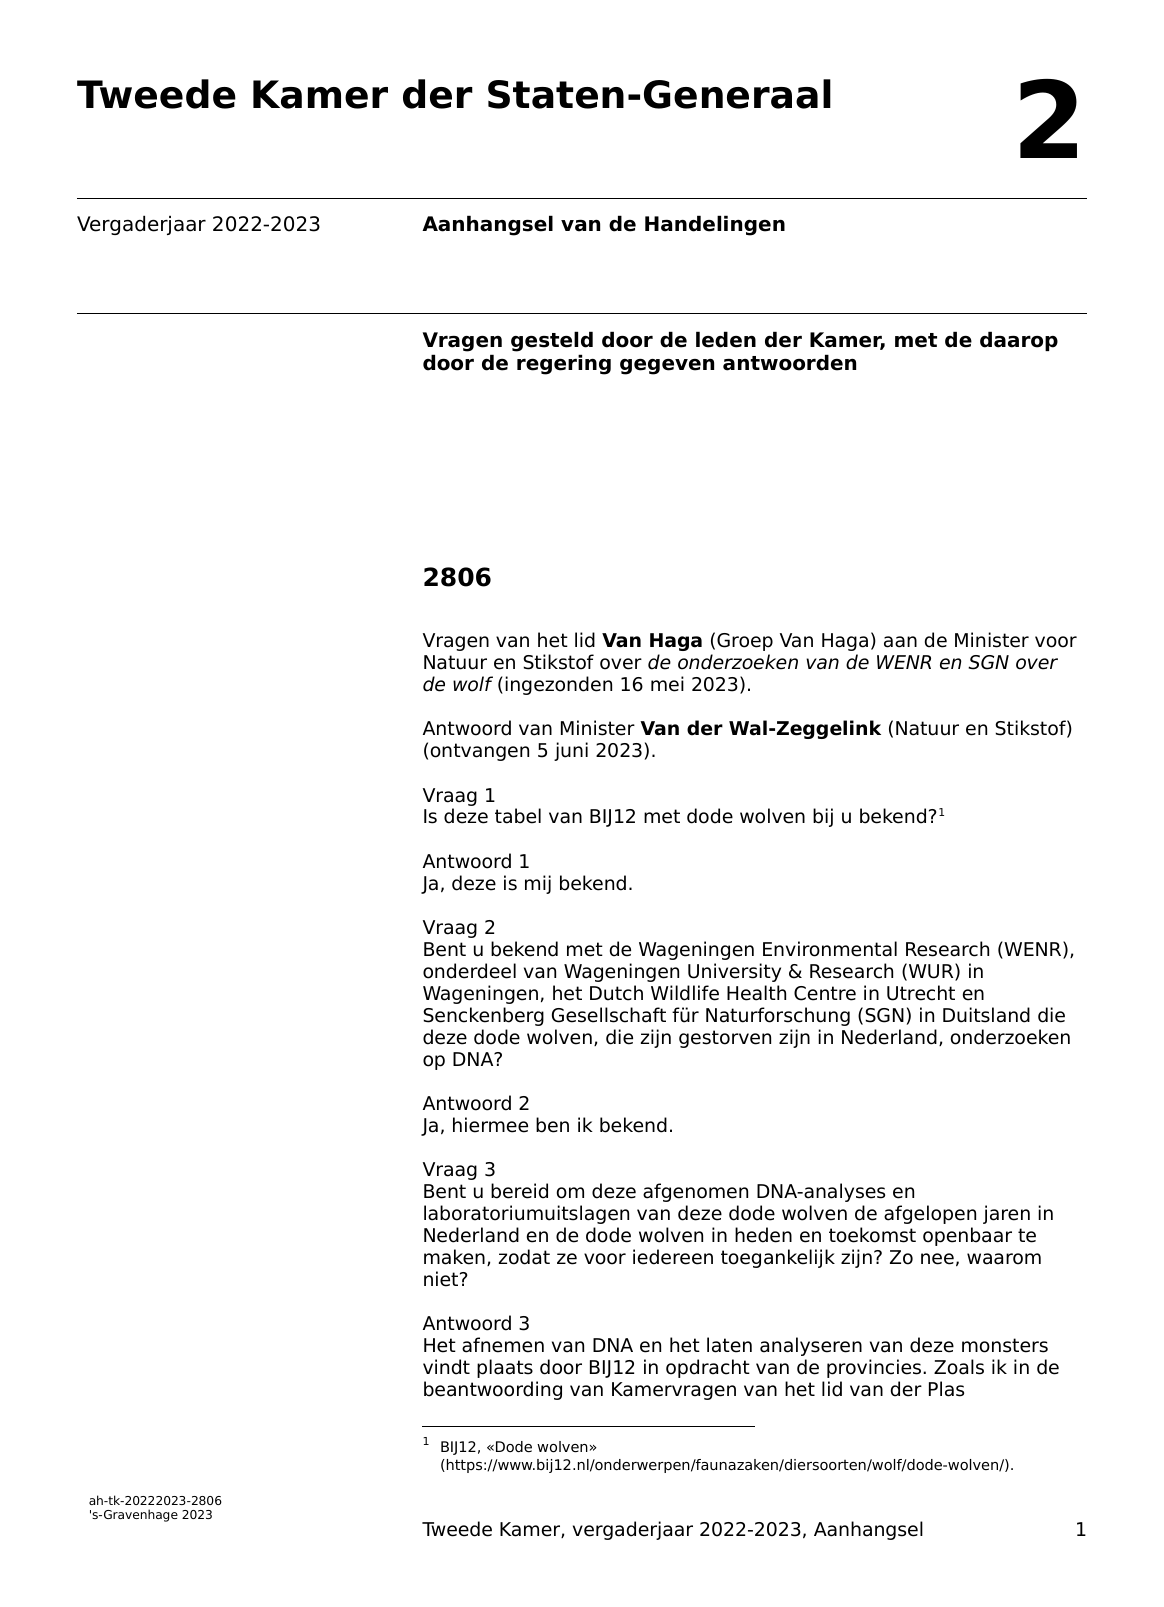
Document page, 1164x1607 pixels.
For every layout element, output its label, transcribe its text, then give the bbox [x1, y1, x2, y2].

table_header 2 [886, 59, 1087, 198]
text Bent u bereid om deze afgenomen DNA-analyses en laboratoriumuitslagen van deze dode wolven de afgelopen jaren in Nederland en de dode wolven in heden en toekomst openbaar te maken, zodat ze voor iedereen toegankelijk zijn? Zo nee, waarom niet? [422, 1181, 1087, 1291]
table_header Tweede Kamer der Staten-Generaal [77, 59, 886, 198]
text Vraag 1 [422, 784, 1087, 806]
text Het afnemen van DNA en het laten analyseren van deze monsters vindt plaats door BIJ12 in opdracht van de provincies. Zoals ik in de beantwoording van Kamervragen van het lid van der Plas [422, 1335, 1087, 1401]
text Antwoord 3 [422, 1313, 1087, 1335]
table_cell Vragen gesteld door de leden der Kamer, met de daarop door de regering gegeven antwoorden [422, 314, 1087, 375]
table_cell Aanhangsel van de Handelingen [422, 199, 1087, 313]
text 2806 [422, 563, 1087, 592]
text Antwoord 1 [422, 851, 1087, 873]
text 's-Gravenhage 2023 [88, 1508, 323, 1522]
text Vraag 3 [422, 1159, 1087, 1181]
text Vragen van het lid Van Haga (Groep Van Haga) aan de Minister voor Natuur en Stikstof over de onderzoeken van de WENR en SGN over de wolf (ingezonden 16 mei 2023). [422, 630, 1087, 696]
text Is deze tabel van BIJ12 met dode wolven bij u bekend? [422, 806, 1087, 828]
text BIJ12, «Dode wolven» (https://www.bij12.nl/onderwerpen/faunazaken/diersoorten/wolf/dode-wolven/). [422, 1435, 1087, 1474]
text Ja, hiermee ben ik bekend. [422, 1115, 1087, 1137]
text Vraag 2 [422, 917, 1087, 939]
text ah-tk-20222023-2806 [88, 1494, 323, 1508]
table_cell [77, 314, 422, 375]
text Ja, deze is mij bekend. [422, 873, 1087, 894]
text Antwoord 2 [422, 1093, 1087, 1115]
table_cell Vergaderjaar 2022-2023 [77, 199, 422, 313]
text Antwoord van Minister Van der Wal-Zeggelink (Natuur en Stikstof) (ontvangen 5 juni 2023). [422, 718, 1087, 762]
text Bent u bekend met de Wageningen Environmental Research (WENR), onderdeel van Wageningen University & Research (WUR) in Wageningen, het Dutch Wildlife Health Centre in Utrecht en Senckenberg Gesellschaft für Naturforschung (SGN) in Duitsland die deze dode wolven, die zijn gestorven zijn in Nederland, onderzoeken op DNA? [422, 939, 1087, 1071]
